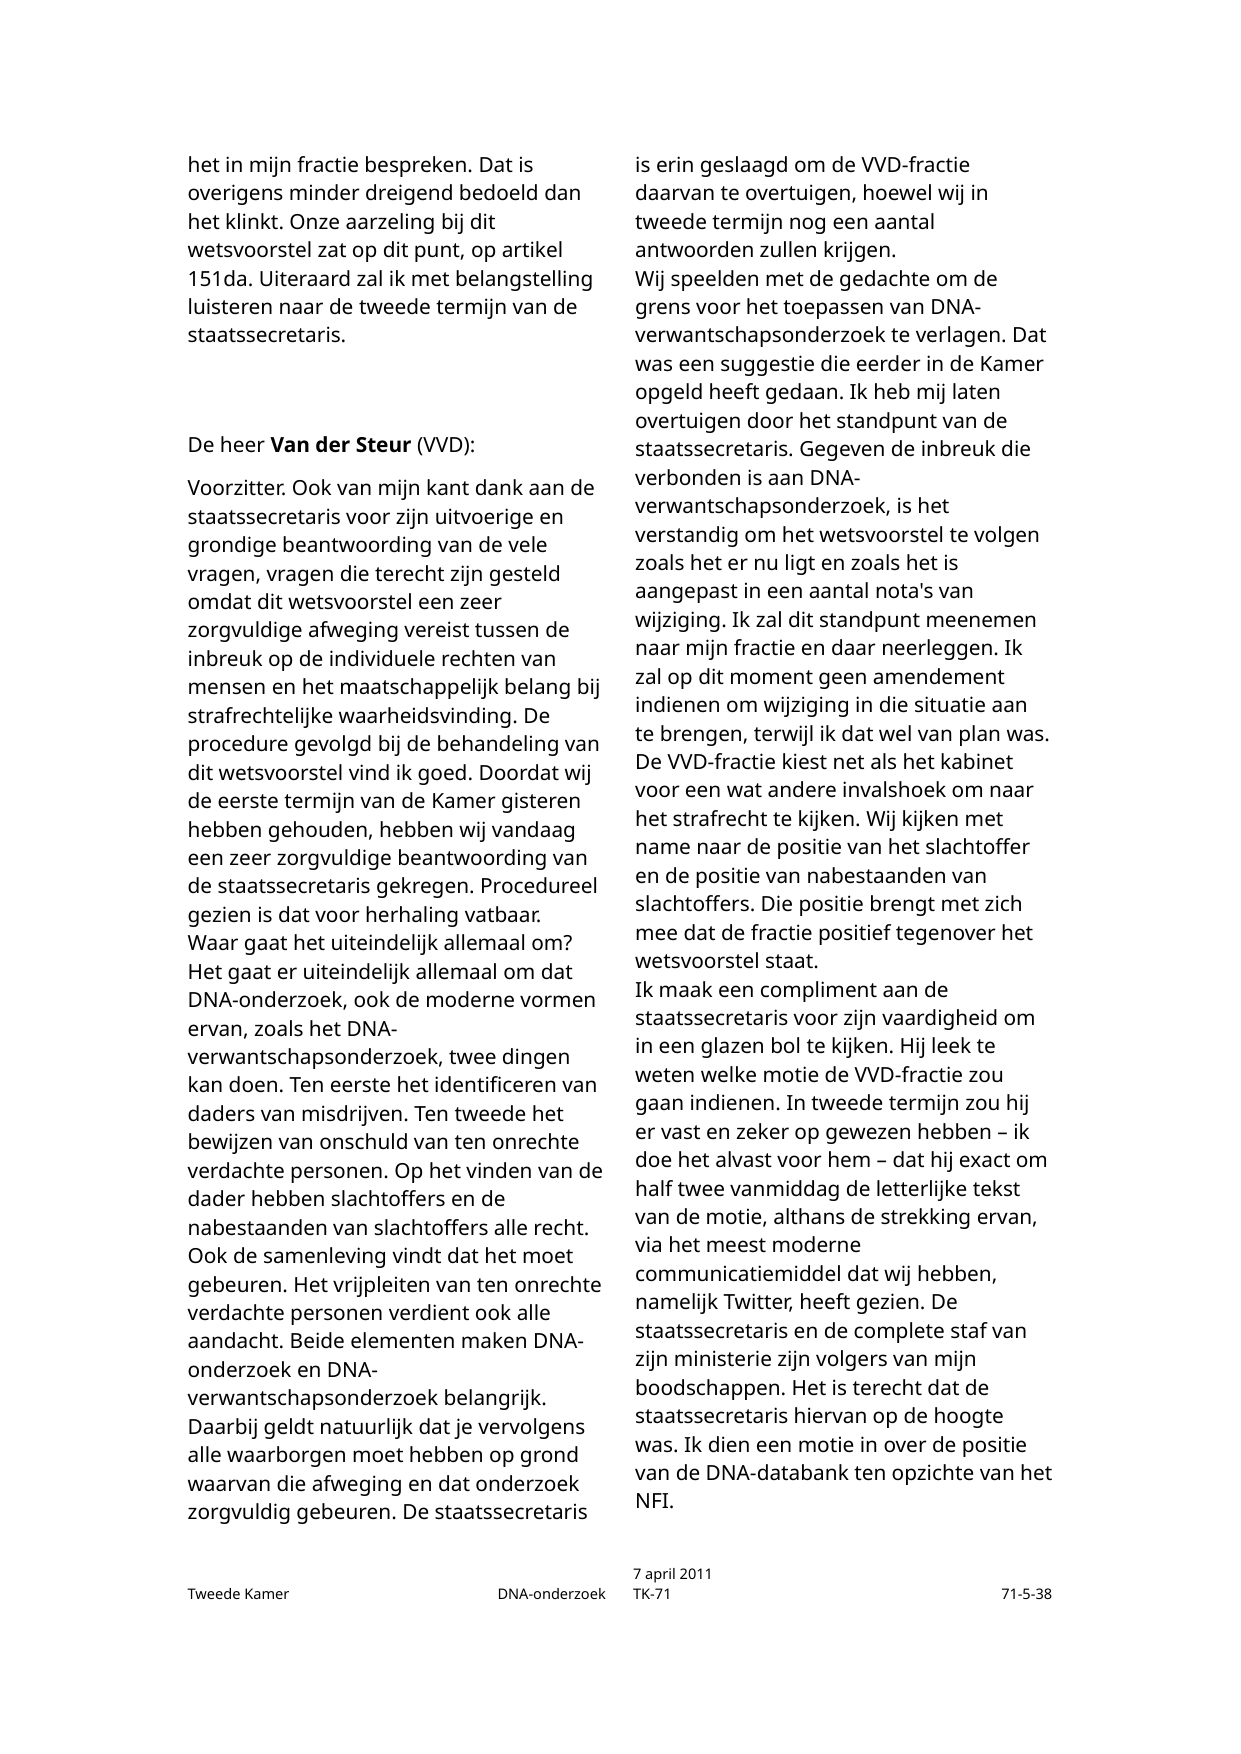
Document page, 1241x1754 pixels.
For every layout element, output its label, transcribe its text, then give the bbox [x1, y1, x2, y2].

text Wij speelden met de gedachte om de grens voor het toepassen van DNA-verwantschapsonderzoek te verlagen. Dat was een suggestie die eerder in de Kamer opgeld heeft gedaan. Ik heb mij laten overtuigen door het standpunt van de staatssecretaris. Gegeven de inbreuk die verbonden is aan DNA-verwantschapsonderzoek, is het verstandig om het wetsvoorstel te volgen zoals het er nu ligt en zoals het is aangepast in een aantal nota's van wijziging. Ik zal dit standpunt meenemen naar mijn fractie en daar neerleggen. Ik zal op dit moment geen amendement indienen om wijziging in die situatie aan te brengen, terwijl ik dat wel van plan was. [635, 264, 1053, 747]
text De VVD-fractie kiest net als het kabinet voor een wat andere invalshoek om naar het strafrecht te kijken. Wij kijken met name naar de positie van het slachtoffer en de positie van nabestaanden van slachtoffers. Die positie brengt met zich mee dat de fractie positief tegenover het wetsvoorstel staat. [635, 747, 1053, 975]
text het in mijn fractie bespreken. Dat is overigens minder dreigend bedoeld dan het klinkt. Onze aarzeling bij dit wetsvoorstel zat op dit punt, op artikel 151da. Uiteraard zal ik met belangstelling luisteren naar de tweede termijn van de staatssecretaris. [187, 150, 605, 349]
text  [187, 379, 605, 407]
text is erin geslaagd om de VVD-fractie daarvan te overtuigen, hoewel wij in tweede termijn nog een aantal antwoorden zullen krijgen. [635, 150, 1053, 264]
text Voorzitter. Ook van mijn kant dank aan de staatssecretaris voor zijn uitvoerige en grondige beantwoording van de vele vragen, vragen die terecht zijn gesteld omdat dit wetsvoorstel een zeer zorgvuldige afweging vereist tussen de inbreuk op de individuele rechten van mensen en het maatschappelijk belang bij strafrechtelijke waarheidsvinding. De procedure gevolgd bij de behandeling van dit wetsvoorstel vind ik goed. Doordat wij de eerste termijn van de Kamer gisteren hebben gehouden, hebben wij vandaag een zeer zorgvuldige beantwoording van de staatssecretaris gekregen. Procedureel gezien is dat voor herhaling vatbaar. [187, 473, 605, 928]
text Ik maak een compliment aan de staatssecretaris voor zijn vaardigheid om in een glazen bol te kijken. Hij leek te weten welke motie de VVD-fractie zou gaan indienen. In tweede termijn zou hij er vast en zeker op gewezen hebben – ik doe het alvast voor hem – dat hij exact om half twee vanmiddag de letterlijke tekst van de motie, althans de strekking ervan, via het meest moderne communicatiemiddel dat wij hebben, namelijk Twitter, heeft gezien. De staatssecretaris en de complete staf van zijn ministerie zijn volgers van mijn boodschappen. Het is terecht dat de staatssecretaris hiervan op de hoogte was. Ik dien een motie in over de positie van de DNA-databank ten opzichte van het NFI. [635, 975, 1053, 1515]
text Waar gaat het uiteindelijk allemaal om? Het gaat er uiteindelijk allemaal om dat DNA-onderzoek, ook de moderne vormen ervan, zoals het DNA-verwantschapsonderzoek, twee dingen kan doen. Ten eerste het identificeren van daders van misdrijven. Ten tweede het bewijzen van onschuld van ten onrechte verdachte personen. Op het vinden van de dader hebben slachtoffers en de nabestaanden van slachtoffers alle recht. Ook de samenleving vindt dat het moet gebeuren. Het vrijpleiten van ten onrechte verdachte personen verdient ook alle aandacht. Beide elementen maken DNA-onderzoek en DNA-verwantschapsonderzoek belangrijk. Daarbij geldt natuurlijk dat je vervolgens alle waarborgen moet hebben op grond waarvan die afweging en dat onderzoek zorgvuldig gebeuren. De staatssecretaris [187, 928, 605, 1526]
text De heer Van der Steur (VVD): [187, 430, 605, 458]
